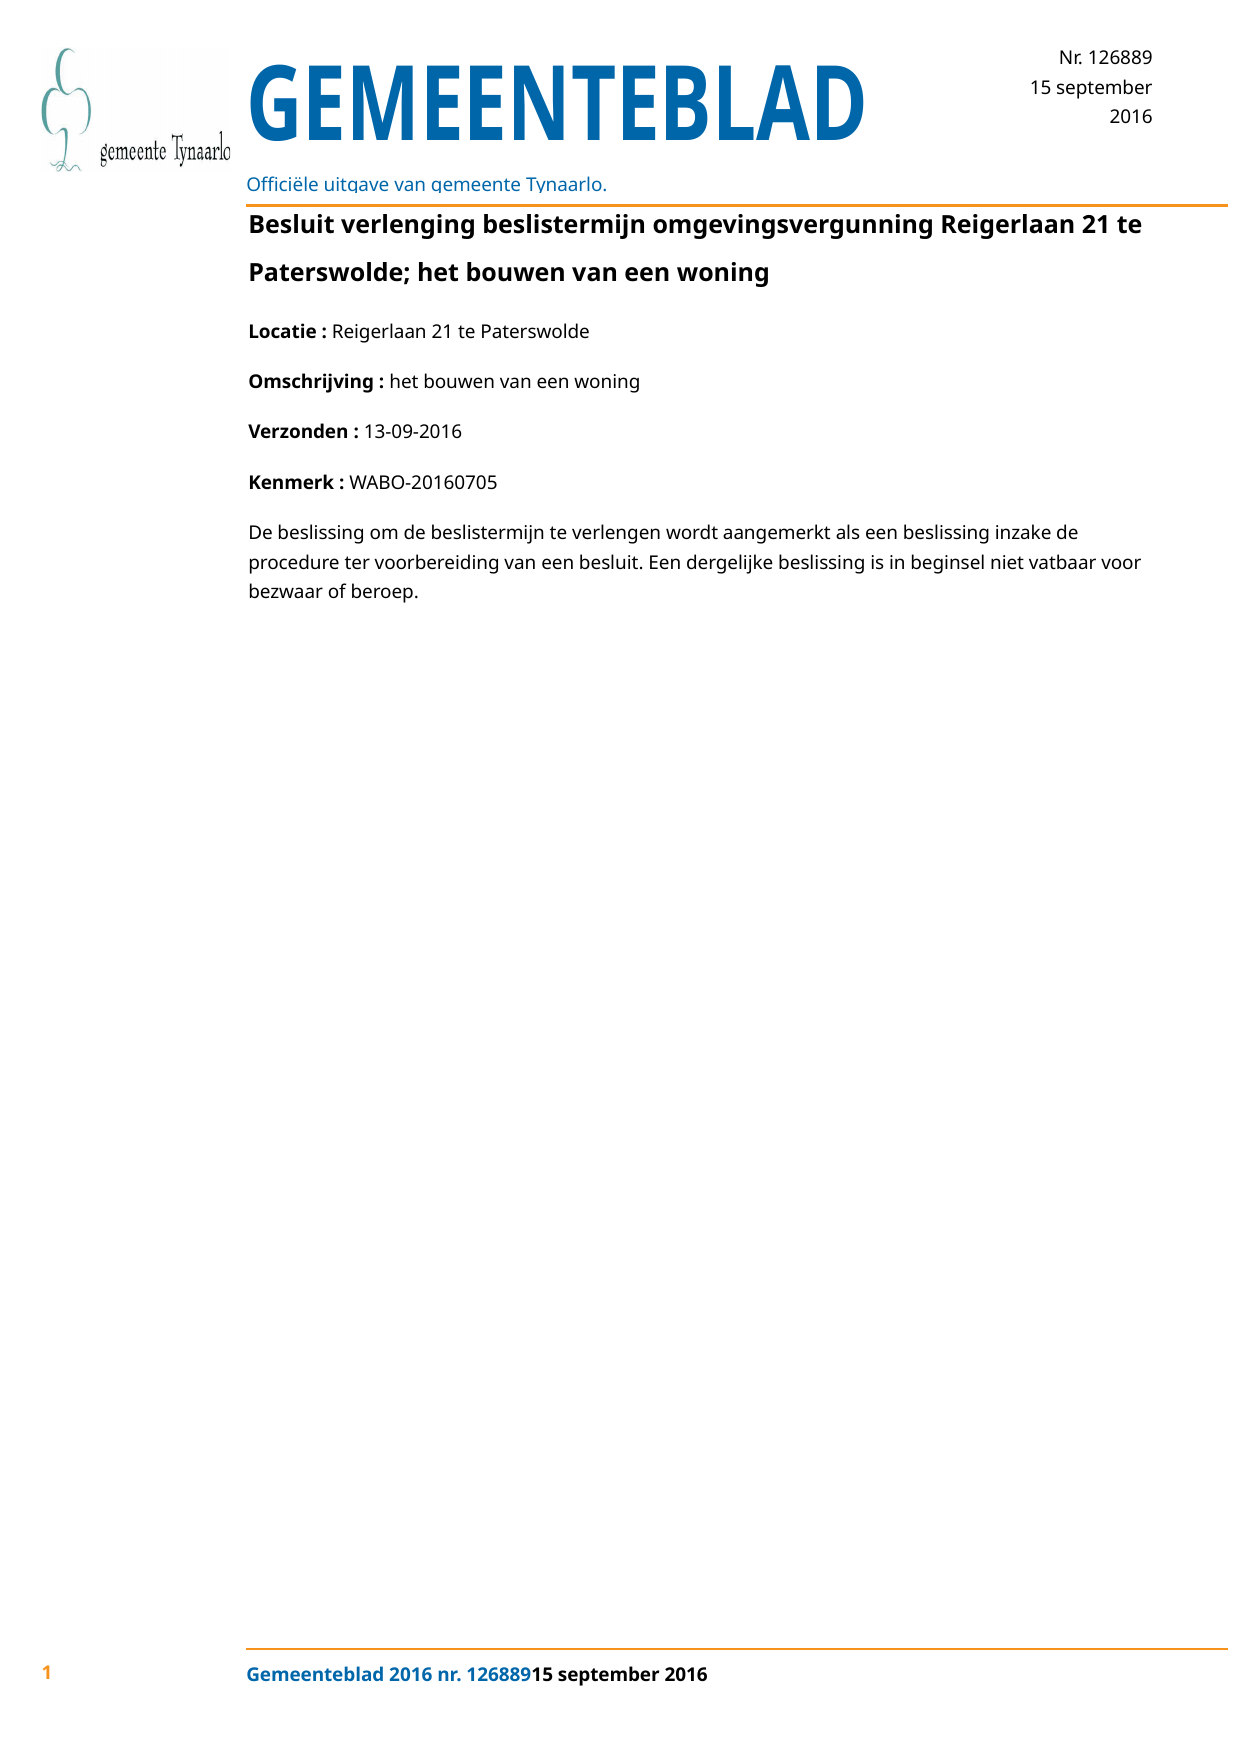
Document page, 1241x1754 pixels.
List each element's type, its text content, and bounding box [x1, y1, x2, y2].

text Omschrijving : het bouwen van een woning [248, 368, 1152, 394]
text De beslissing om de beslistermijn te verlengen wordt aangemerkt als een beslissing inzake de procedure ter voorbereiding van een besluit. Een dergelijke beslissing is in beginsel niet vatbaar voor bezwaar of beroep. [248, 519, 1152, 604]
picture [41, 47, 231, 172]
text Besluit verlenging beslistermijn omgevingsvergunning Reigerlaan 21 te Paterswolde; het bouwen van een woning [248, 207, 1152, 288]
text Locatie : Reigerlaan 21 te Paterswolde [248, 318, 1152, 344]
text Kenmerk : WABO-20160705 [248, 469, 1152, 495]
text Verzonden : 13-09-2016 [248, 419, 1152, 444]
